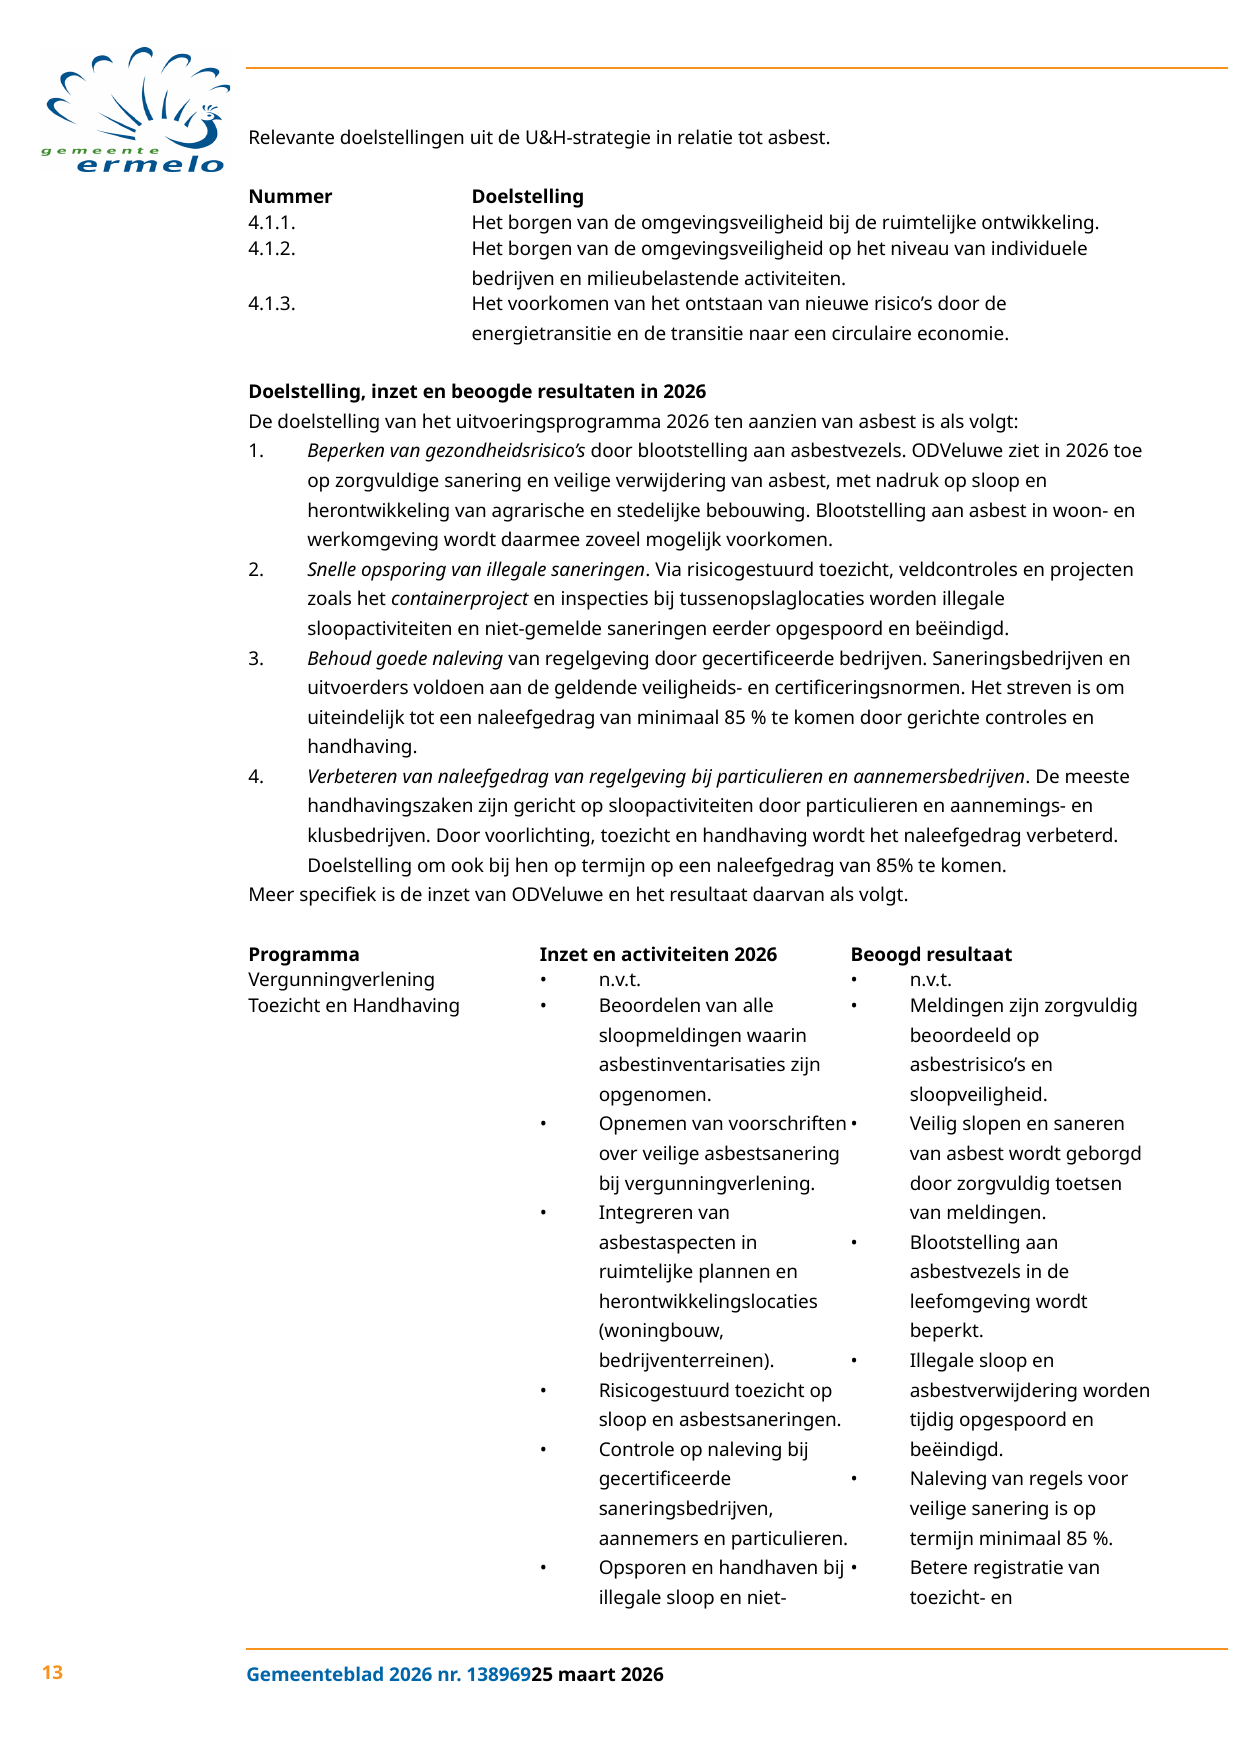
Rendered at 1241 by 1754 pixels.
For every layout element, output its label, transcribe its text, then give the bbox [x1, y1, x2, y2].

table_cell Het borgen van de omgevingsveiligheid op het niveau van individuele bedrijven en milieubelastende activiteiten. [471, 235, 1152, 290]
list Behoud goede naleving van regelgeving door gecertificeerde bedrijven. Saneringsbedrijven en uitvoerders voldoen aan de geldende veiligheids- en certificeringsnormen. Het streven is om uiteindelijk tot een naleefgedrag van minimaal 85 % te komen door gerichte controles en handhaving. [248, 645, 1152, 759]
table_cell 4.1.1. [248, 209, 471, 235]
text De doelstelling van het uitvoeringsprogramma 2026 ten aanzien van asbest is als volgt: [248, 408, 1152, 434]
text Doelstelling, inzet en beoogde resultaten in 2026 [248, 378, 1152, 404]
table_cell Vergunningverlening [248, 966, 539, 992]
table_cell n.v.t. [540, 966, 850, 992]
table_cell 4.1.2. [248, 235, 471, 290]
text Meer specifiek is de inzet van ODVeluwe en het resultaat daarvan als volgt. [248, 881, 1152, 907]
picture [41, 47, 231, 172]
table_cell 4.1.3. [248, 290, 471, 346]
table_cell n.v.t. [850, 966, 1152, 992]
list Snelle opsporing van illegale saneringen. Via risicogestuurd toezicht, veldcontroles en projecten zoals het containerproject en inspecties bij tussenopslaglocaties worden illegale sloopactiviteiten en niet-gemelde saneringen eerder opgespoord en beëindigd. [248, 556, 1152, 641]
table_header Doelstelling [471, 184, 1152, 209]
table_header Beoogd resultaat [850, 941, 1152, 966]
list Verbeteren van naleefgedrag van regelgeving bij particulieren en aannemersbedrijven. De meeste handhavingszaken zijn gericht op sloopactiviteiten door particulieren en aannemings- en klusbedrijven. Door voorlichting, toezicht en handhaving wordt het naleefgedrag verbeterd. Doelstelling om ook bij hen op termijn op een naleefgedrag van 85% te komen. [248, 763, 1152, 878]
table_cell Toezicht en Handhaving [248, 992, 539, 1609]
table_header Programma [248, 941, 539, 966]
table_cell Het voorkomen van het ontstaan van nieuwe risico’s door de energietransitie en de transitie naar een circulaire economie. [471, 290, 1152, 346]
list Beperken van gezondheidsrisico’s door blootstelling aan asbestvezels. ODVeluwe ziet in 2026 toe op zorgvuldige sanering en veilige verwijdering van asbest, met nadruk op sloop en herontwikkeling van agrarische en stedelijke bebouwing. Blootstelling aan asbest in woon- en werkomgeving wordt daarmee zoveel mogelijk voorkomen. [248, 438, 1152, 552]
table_header Inzet en activiteiten 2026 [540, 941, 850, 966]
table_header Nummer [248, 184, 471, 209]
text Relevante doelstellingen uit de U&H-strategie in relatie tot asbest. [248, 124, 1152, 150]
table_cell Het borgen van de omgevingsveiligheid bij de ruimtelijke ontwikkeling. [471, 209, 1152, 235]
table_cell Beoordelen van alle sloopmeldingen waarin asbestinventarisaties zijn opgenomen. Opnemen van voorschriften over veilige asbestsanering bij vergunningverlening. Integreren van asbestaspecten in ruimtelijke plannen en herontwikkelingslocaties (woningbouw, bedrijventerreinen). Risicogestuurd toezicht op sloop en asbestsaneringen. Controle op naleving bij gecertificeerde saneringsbedrijven, aannemers en particulieren. Opsporen en handhaven bij illegale sloop en niet- [540, 992, 850, 1609]
table_cell Meldingen zijn zorgvuldig beoordeeld op asbestrisico’s en sloopveiligheid. Veilig slopen en saneren van asbest wordt geborgd door zorgvuldig toetsen van meldingen. Blootstelling aan asbestvezels in de leefomgeving wordt beperkt. Illegale sloop en asbestverwijdering worden tijdig opgespoord en beëindigd. Naleving van regels voor veilige sanering is op termijn minimaal 85 %. Betere registratie van toezicht- en [850, 992, 1152, 1609]
